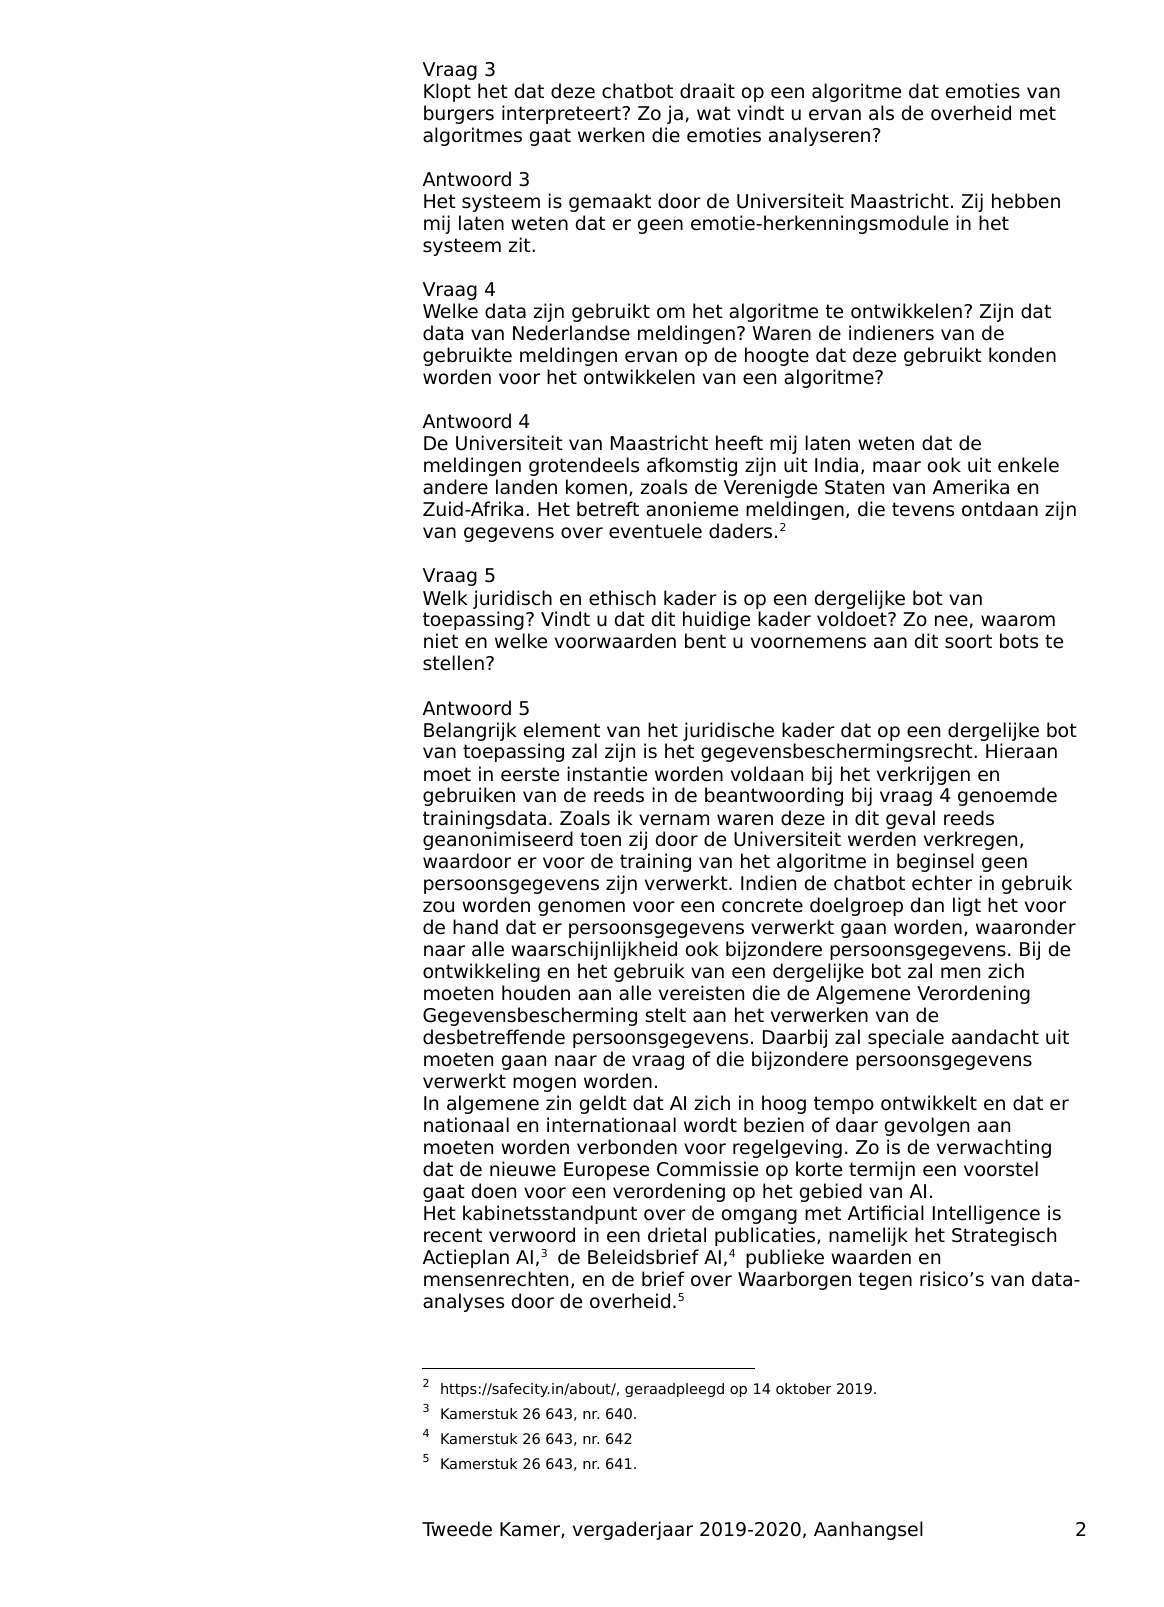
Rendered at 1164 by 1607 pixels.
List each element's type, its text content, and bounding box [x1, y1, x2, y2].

text Klopt het dat deze chatbot draait op een algoritme dat emoties van burgers interpreteert? Zo ja, wat vindt u ervan als de overheid met algoritmes gaat werken die emoties analyseren? [422, 81, 1087, 147]
text De Universiteit van Maastricht heeft mij laten weten dat de meldingen grotendeels afkomstig zijn uit India, maar ook uit enkele andere landen komen, zoals de Verenigde Staten van Amerika en Zuid-Afrika. Het betreft anonieme meldingen, die tevens ontdaan zijn van gegevens over eventuele daders. [422, 433, 1087, 543]
text Vraag 5 [422, 565, 1087, 587]
text Kamerstuk 26 643, nr. 642 [422, 1427, 1087, 1449]
text Het systeem is gemaakt door de Universiteit Maastricht. Zij hebben mij laten weten dat er geen emotie-herkenningsmodule in het systeem zit. [422, 191, 1087, 257]
text Antwoord 3 [422, 169, 1087, 191]
text Belangrijk element van het juridische kader dat op een dergelijke bot van toepassing zal zijn is het gegevensbeschermingsrecht. Hieraan moet in eerste instantie worden voldaan bij het verkrijgen en gebruiken van de reeds in de beantwoording bij vraag 4 genoemde trainingsdata. Zoals ik vernam waren deze in dit geval reeds geanonimiseerd toen zij door de Universiteit werden verkregen, waardoor er voor de training van het algoritme in beginsel geen persoonsgegevens zijn verwerkt. Indien de chatbot echter in gebruik zou worden genomen voor een concrete doelgroep dan ligt het voor de hand dat er persoonsgegevens verwerkt gaan worden, waaronder naar alle waarschijnlijkheid ook bijzondere persoonsgegevens. Bij de ontwikkeling en het gebruik van een dergelijke bot zal men zich moeten houden aan alle vereisten die de Algemene Verordening Gegevensbescherming stelt aan het verwerken van de desbetreffende persoonsgegevens. Daarbij zal speciale aandacht uit moeten gaan naar de vraag of die bijzondere persoonsgegevens verwerkt mogen worden. [422, 719, 1087, 1093]
text Welk juridisch en ethisch kader is op een dergelijke bot van toepassing? Vindt u dat dit huidige kader voldoet? Zo nee, waarom niet en welke voorwaarden bent u voornemens aan dit soort bots te stellen? [422, 587, 1087, 675]
text Antwoord 4 [422, 411, 1087, 433]
text Kamerstuk 26 643, nr. 641. [422, 1452, 1087, 1474]
text Vraag 3 [422, 59, 1087, 81]
text In algemene zin geldt dat AI zich in hoog tempo ontwikkelt en dat er nationaal en internationaal wordt bezien of daar gevolgen aan moeten worden verbonden voor regelgeving. Zo is de verwachting dat de nieuwe Europese Commissie op korte termijn een voorstel gaat doen voor een verordening op het gebied van AI. [422, 1093, 1087, 1203]
text https://safecity.in/about/, geraadpleegd op 14 oktober 2019. [422, 1377, 1087, 1399]
text Vraag 4 [422, 279, 1087, 301]
text Kamerstuk 26 643, nr. 640. [422, 1402, 1087, 1424]
text Welke data zijn gebruikt om het algoritme te ontwikkelen? Zijn dat data van Nederlandse meldingen? Waren de indieners van de gebruikte meldingen ervan op de hoogte dat deze gebruikt konden worden voor het ontwikkelen van een algoritme? [422, 301, 1087, 389]
text Het kabinetsstandpunt over de omgang met Artificial Intelligence is recent verwoord in een drietal publicaties, namelijk het Strategisch Actieplan AI, de Beleidsbrief AI, publieke waarden en mensenrechten, en de brief over Waarborgen tegen risico’s van data-analyses door de overheid. [422, 1203, 1087, 1313]
text Antwoord 5 [422, 697, 1087, 719]
